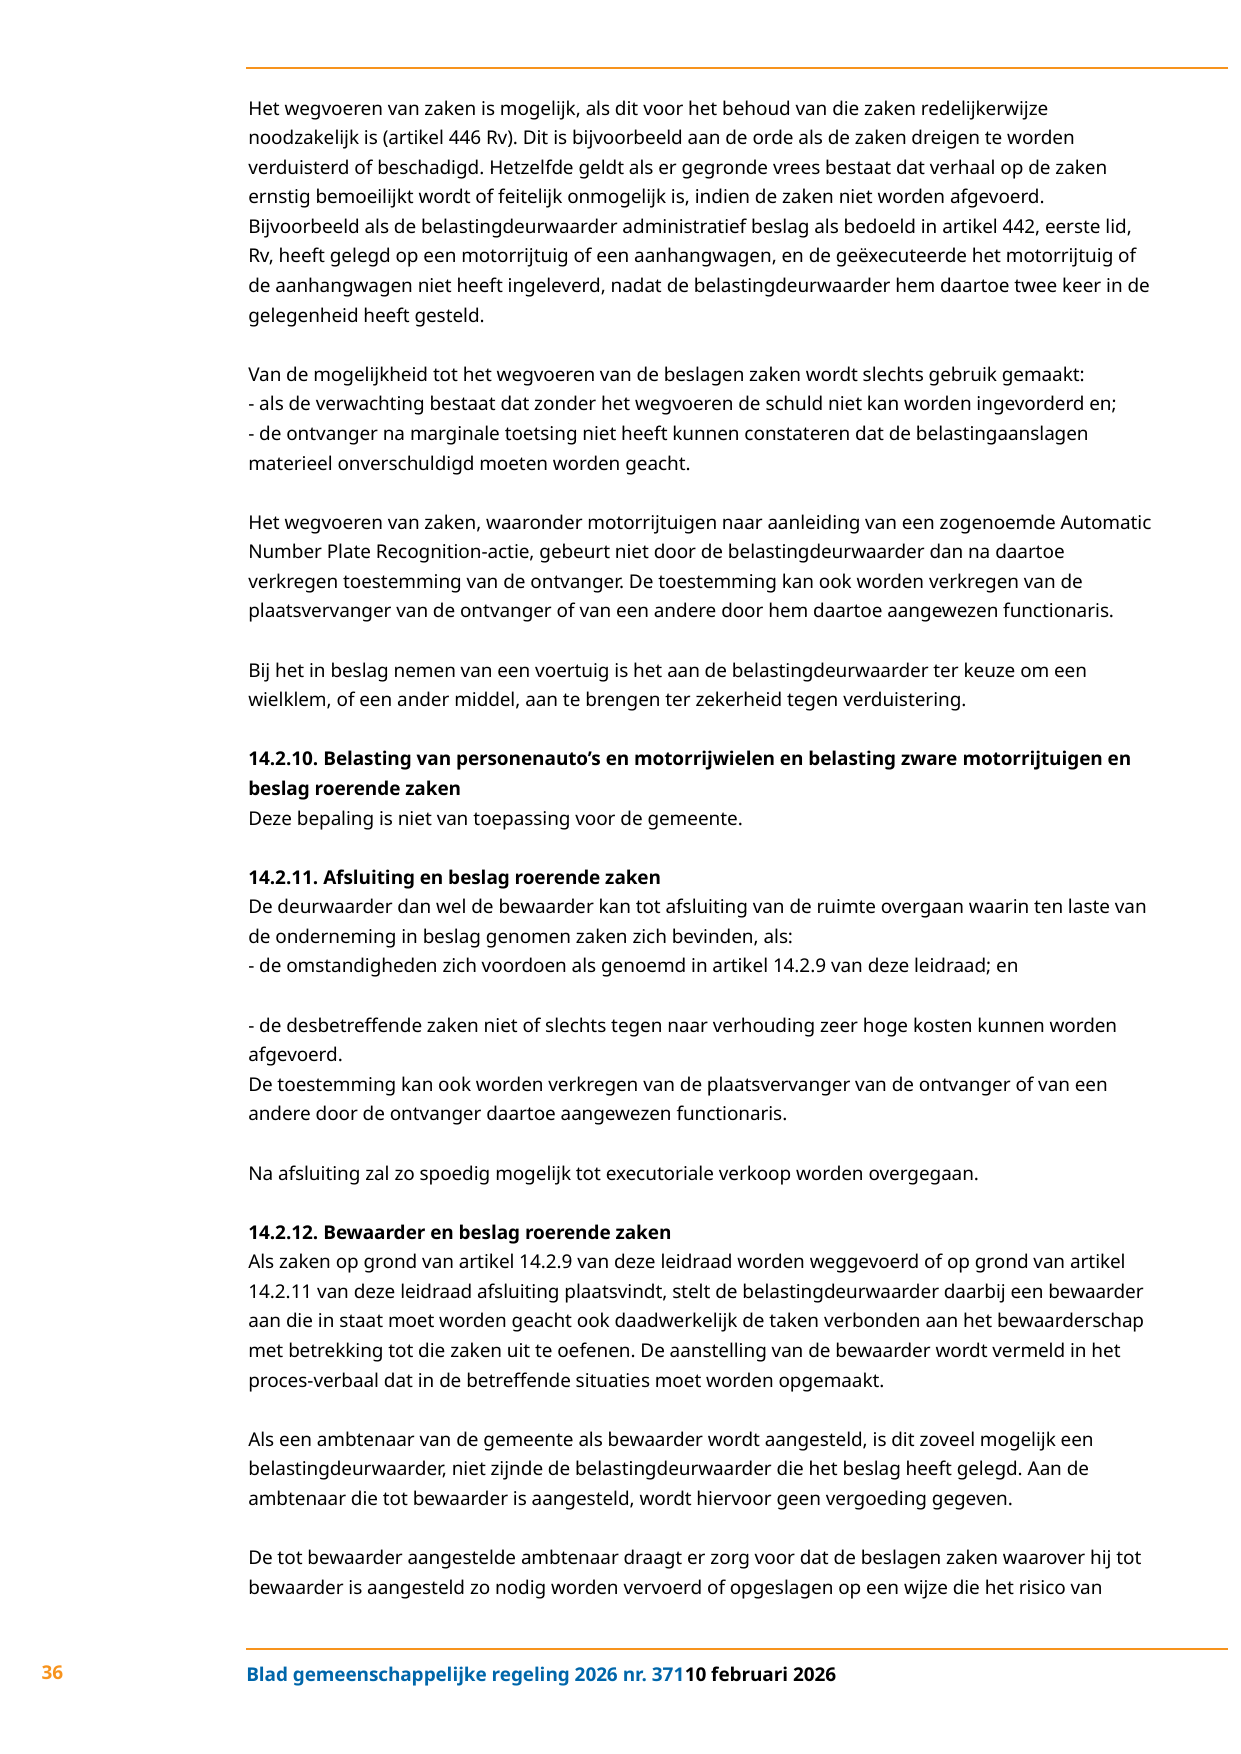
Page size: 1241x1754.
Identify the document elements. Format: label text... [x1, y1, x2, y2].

text Het wegvoeren van zaken, waaronder motorrijtuigen naar aanleiding van een zogenoemde Automatic Number Plate Recognition-actie, gebeurt niet door de belastingdeurwaarder dan na daartoe verkregen toestemming van de ontvanger. De toestemming kan ook worden verkregen van de plaatsvervanger van de ontvanger of van een andere door hem daartoe aangewezen functionaris. [248, 509, 1152, 623]
text 14.2.12. Bewaarder en beslag roerende zaken [248, 1219, 1152, 1245]
text Deze bepaling is niet van toepassing voor de gemeente. [248, 805, 1152, 831]
text Het wegvoeren van zaken is mogelijk, als dit voor het behoud van die zaken redelijkerwijze noodzakelijk is (artikel 446 Rv). Dit is bijvoorbeeld aan de orde als de zaken dreigen te worden verduisterd of beschadigd. Hetzelfde geldt als er gegronde vrees bestaat dat verhaal op de zaken ernstig bemoeilijkt wordt of feitelijk onmogelijk is, indien de zaken niet worden afgevoerd. [248, 95, 1152, 209]
text De tot bewaarder aangestelde ambtenaar draagt er zorg voor dat de beslagen zaken waarover hij tot bewaarder is aangesteld zo nodig worden vervoerd of opgeslagen op een wijze die het risico van [248, 1544, 1152, 1600]
text - de omstandigheden zich voordoen als genoemd in artikel 14.2.9 van deze leidraad; en [248, 953, 1152, 978]
text De deurwaarder dan wel de bewaarder kan tot afsluiting van de ruimte overgaan waarin ten laste van de onderneming in beslag genomen zaken zich bevinden, als: [248, 893, 1152, 949]
text De toestemming kan ook worden verkregen van de plaatsvervanger van de ontvanger of van een andere door de ontvanger daartoe aangewezen functionaris. [248, 1071, 1152, 1126]
text Van de mogelijkheid tot het wegvoeren van de beslagen zaken wordt slechts gebruik gemaakt: [248, 361, 1152, 387]
text Bijvoorbeeld als de belastingdeurwaarder administratief beslag als bedoeld in artikel 442, eerste lid, Rv, heeft gelegd op een motorrijtuig of een aanhangwagen, en de geëxecuteerde het motorrijtuig of de aanhangwagen niet heeft ingeleverd, nadat de belastingdeurwaarder hem daartoe twee keer in de gelegenheid heeft gesteld. [248, 213, 1152, 328]
text 14.2.10. Belasting van personenauto’s en motorrijwielen en belasting zware motorrijtuigen en beslag roerende zaken [248, 746, 1152, 801]
text 14.2.11. Afsluiting en beslag roerende zaken [248, 864, 1152, 890]
text Bij het in beslag nemen van een voertuig is het aan de belastingdeurwaarder ter keuze om een wielklem, of een ander middel, aan te brengen ter zekerheid tegen verduistering. [248, 657, 1152, 712]
picture [41, 47, 231, 172]
text Als zaken op grond van artikel 14.2.9 van deze leidraad worden weggevoerd of op grond van artikel 14.2.11 van deze leidraad afsluiting plaatsvindt, stelt de belastingdeurwaarder daarbij een bewaarder aan die in staat moet worden geacht ook daadwerkelijk de taken verbonden aan het bewaarderschap met betrekking tot die zaken uit te oefenen. De aanstelling van de bewaarder wordt vermeld in het proces-verbaal dat in de betreffende situaties moet worden opgemaakt. [248, 1248, 1152, 1393]
text Als een ambtenaar van de gemeente als bewaarder wordt aangesteld, is dit zoveel mogelijk een belastingdeurwaarder, niet zijnde de belastingdeurwaarder die het beslag heeft gelegd. Aan de ambtenaar die tot bewaarder is aangesteld, wordt hiervoor geen vergoeding gegeven. [248, 1426, 1152, 1511]
text - als de verwachting bestaat dat zonder het wegvoeren de schuld niet kan worden ingevorderd en; [248, 391, 1152, 416]
text Na afsluiting zal zo spoedig mogelijk tot executoriale verkoop worden overgegaan. [248, 1160, 1152, 1186]
text - de desbetreffende zaken niet of slechts tegen naar verhouding zeer hoge kosten kunnen worden afgevoerd. [248, 1012, 1152, 1067]
text - de ontvanger na marginale toetsing niet heeft kunnen constateren dat de belastingaanslagen materieel onverschuldigd moeten worden geacht. [248, 420, 1152, 476]
